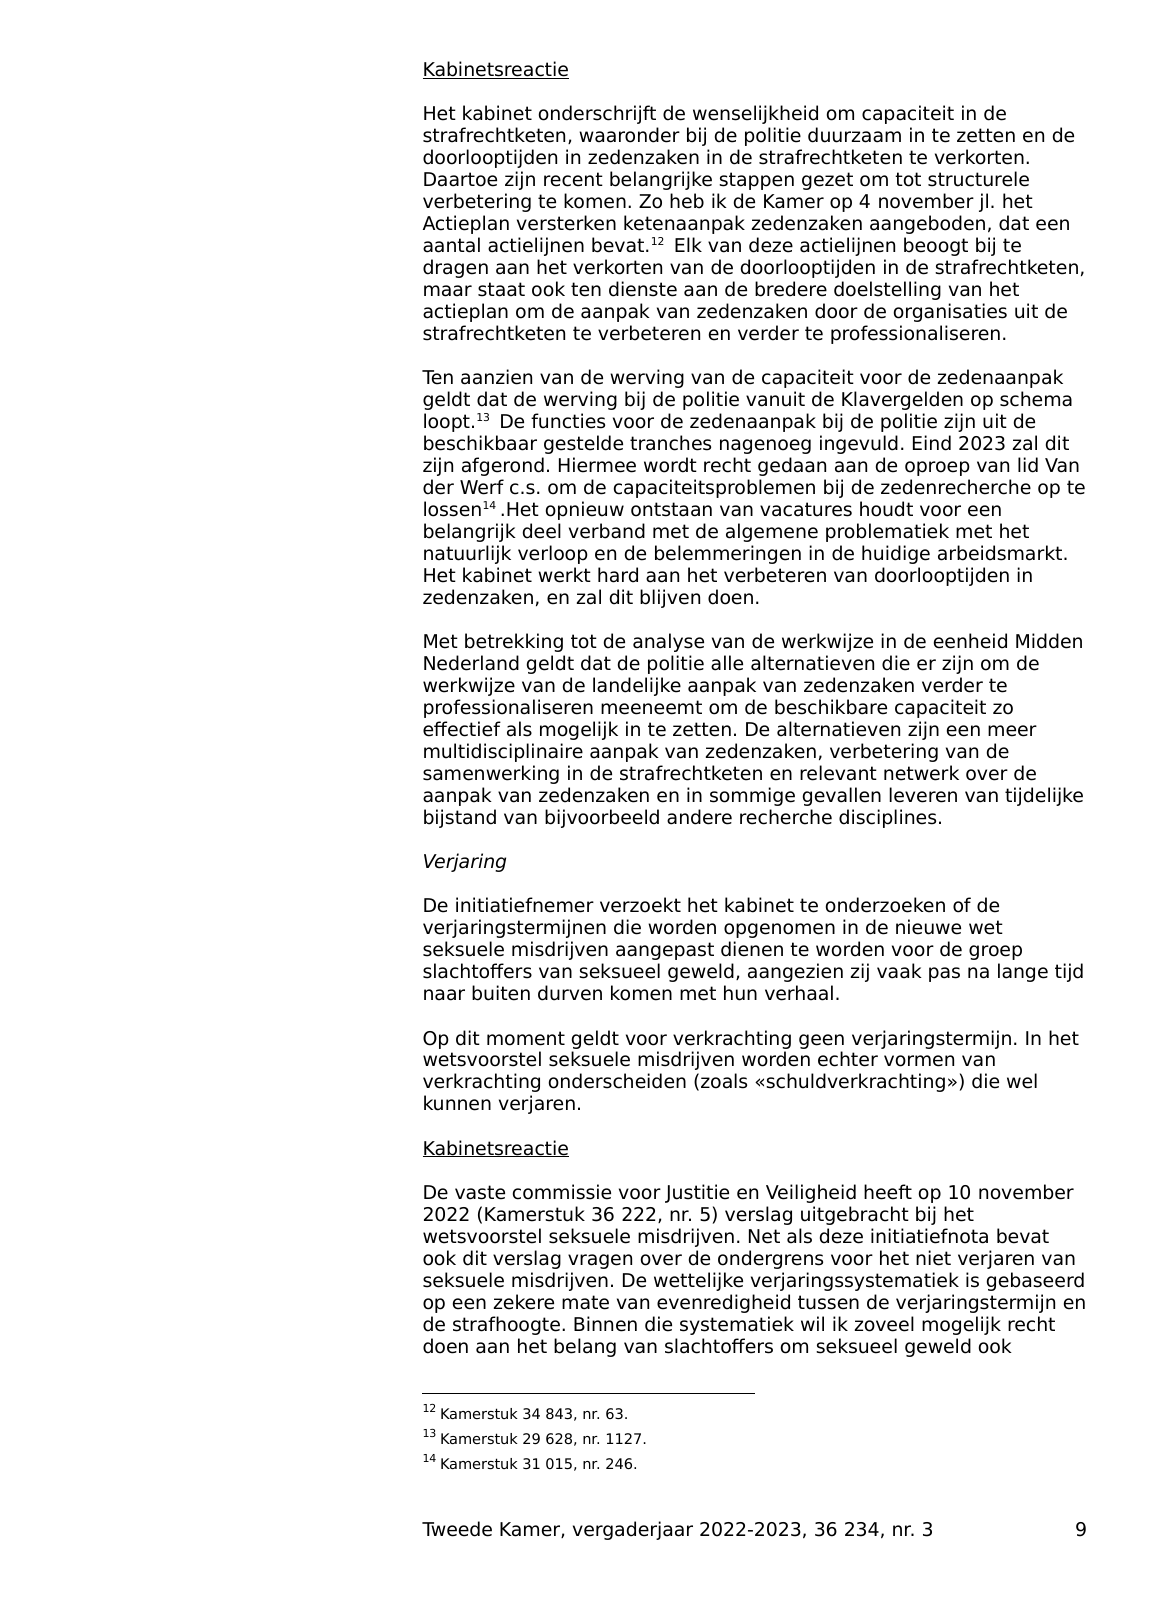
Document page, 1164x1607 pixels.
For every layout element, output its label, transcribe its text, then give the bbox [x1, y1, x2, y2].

subtitle Verjaring [422, 851, 1087, 873]
subtitle Kabinetsreactie [422, 59, 1087, 81]
text Kamerstuk 31 015, nr. 246. [422, 1452, 1087, 1474]
text Kamerstuk 29 628, nr. 1127. [422, 1427, 1087, 1449]
text De vaste commissie voor Justitie en Veiligheid heeft op 10 november 2022 (Kamerstuk 36 222, nr. 5) verslag uitgebracht bij het wetsvoorstel seksuele misdrijven. Net als deze initiatiefnota bevat ook dit verslag vragen over de ondergrens voor het niet verjaren van seksuele misdrijven. De wettelijke verjaringssystematiek is gebaseerd op een zekere mate van evenredigheid tussen de verjaringstermijn en de strafhoogte. Binnen die systematiek wil ik zoveel mogelijk recht doen aan het belang van slachtoffers om seksueel geweld ook [422, 1182, 1087, 1357]
text Ten aanzien van de werving van de capaciteit voor de zedenaanpak geldt dat de werving bij de politie vanuit de Klavergelden op schema loopt. De functies voor de zedenaanpak bij de politie zijn uit de beschikbaar gestelde tranches nagenoeg ingevuld. Eind 2023 zal dit zijn afgerond. Hiermee wordt recht gedaan aan de oproep van lid Van der Werf c.s. om de capaciteitsproblemen bij de zedenrecherche op te lossen.Het opnieuw ontstaan van vacatures houdt voor een belangrijk deel verband met de algemene problematiek met het natuurlijk verloop en de belemmeringen in de huidige arbeidsmarkt. Het kabinet werkt hard aan het verbeteren van doorlooptijden in zedenzaken, en zal dit blijven doen. [422, 367, 1087, 609]
text Op dit moment geldt voor verkrachting geen verjaringstermijn. In het wetsvoorstel seksuele misdrijven worden echter vormen van verkrachting onderscheiden (zoals «schuldverkrachting») die wel kunnen verjaren. [422, 1027, 1087, 1115]
text De initiatiefnemer verzoekt het kabinet te onderzoeken of de verjaringstermijnen die worden opgenomen in de nieuwe wet seksuele misdrijven aangepast dienen te worden voor de groep slachtoffers van seksueel geweld, aangezien zij vaak pas na lange tijd naar buiten durven komen met hun verhaal. [422, 895, 1087, 1005]
text Met betrekking tot de analyse van de werkwijze in de eenheid Midden Nederland geldt dat de politie alle alternatieven die er zijn om de werkwijze van de landelijke aanpak van zedenzaken verder te professionaliseren meeneemt om de beschikbare capaciteit zo effectief als mogelijk in te zetten. De alternatieven zijn een meer multidisciplinaire aanpak van zedenzaken, verbetering van de samenwerking in de strafrechtketen en relevant netwerk over de aanpak van zedenzaken en in sommige gevallen leveren van tijdelijke bijstand van bijvoorbeeld andere recherche disciplines. [422, 631, 1087, 829]
text Het kabinet onderschrijft de wenselijkheid om capaciteit in de strafrechtketen, waaronder bij de politie duurzaam in te zetten en de doorlooptijden in zedenzaken in de strafrechtketen te verkorten. Daartoe zijn recent belangrijke stappen gezet om tot structurele verbetering te komen. Zo heb ik de Kamer op 4 november jl. het Actieplan versterken ketenaanpak zedenzaken aangeboden, dat een aantal actielijnen bevat. Elk van deze actielijnen beoogt bij te dragen aan het verkorten van de doorlooptijden in de strafrechtketen, maar staat ook ten dienste aan de bredere doelstelling van het actieplan om de aanpak van zedenzaken door de organisaties uit de strafrechtketen te verbeteren en verder te professionaliseren. [422, 103, 1087, 345]
subtitle Kabinetsreactie [422, 1137, 1087, 1159]
text Kamerstuk 34 843, nr. 63. [422, 1402, 1087, 1424]
